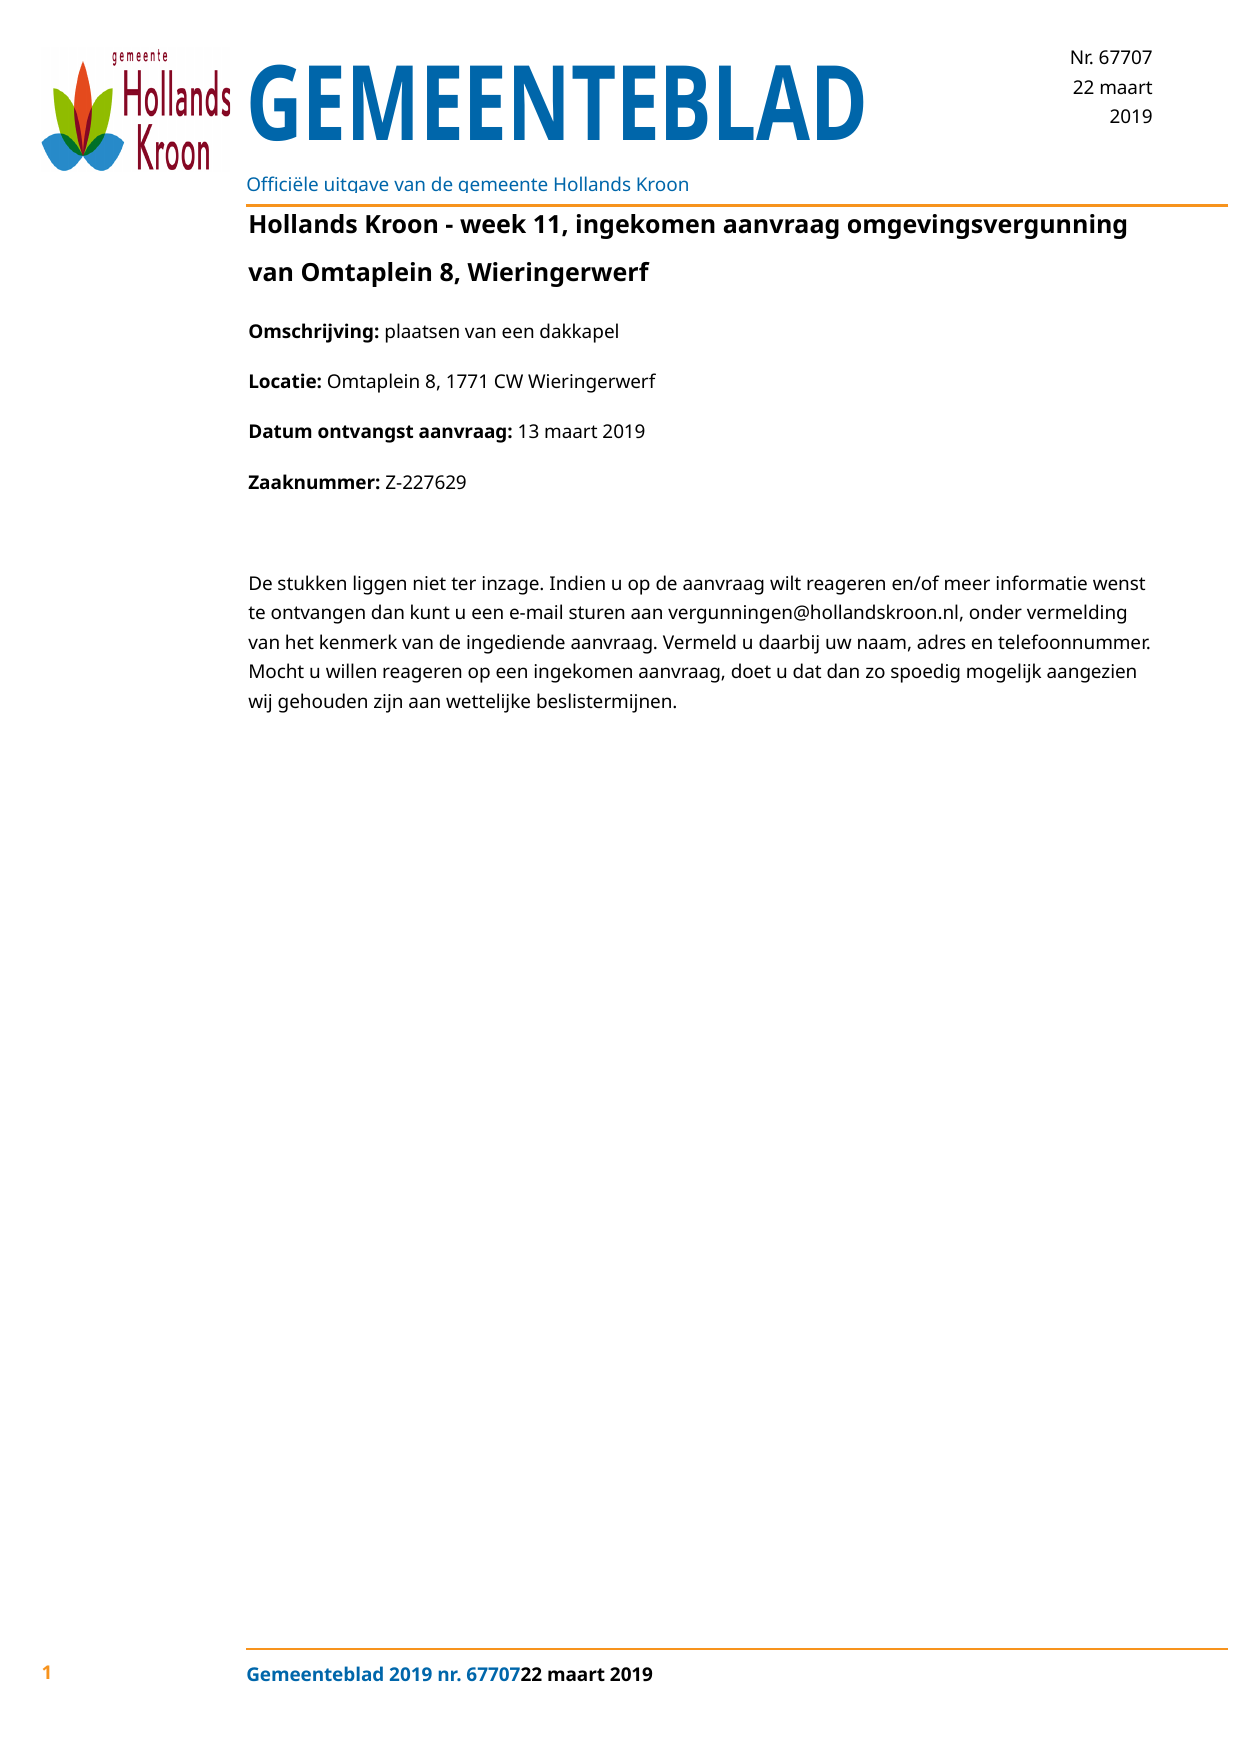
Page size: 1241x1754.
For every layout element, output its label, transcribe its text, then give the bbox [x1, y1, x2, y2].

text Hollands Kroon - week 11, ingekomen aanvraag omgevingsvergunning van Omtaplein 8, Wieringerwerf [248, 207, 1152, 288]
text Locatie: Omtaplein 8, 1771 CW Wieringerwerf [248, 368, 1152, 394]
picture [41, 47, 231, 172]
text Zaaknummer: Z-227629 [248, 469, 1152, 495]
text De stukken liggen niet ter inzage. Indien u op de aanvraag wilt reageren en/of meer informatie wenst te ontvangen dan kunt u een e-mail sturen aan vergunningen@hollandskroon.nl, onder vermelding van het kenmerk van de ingediende aanvraag. Vermeld u daarbij uw naam, adres en telefoonnummer. Mocht u willen reageren op een ingekomen aanvraag, doet u dat dan zo spoedig mogelijk aangezien wij gehouden zijn aan wettelijke beslistermijnen. [248, 570, 1152, 714]
text Omschrijving: plaatsen van een dakkapel [248, 318, 1152, 344]
text Datum ontvangst aanvraag: 13 maart 2019 [248, 419, 1152, 444]
